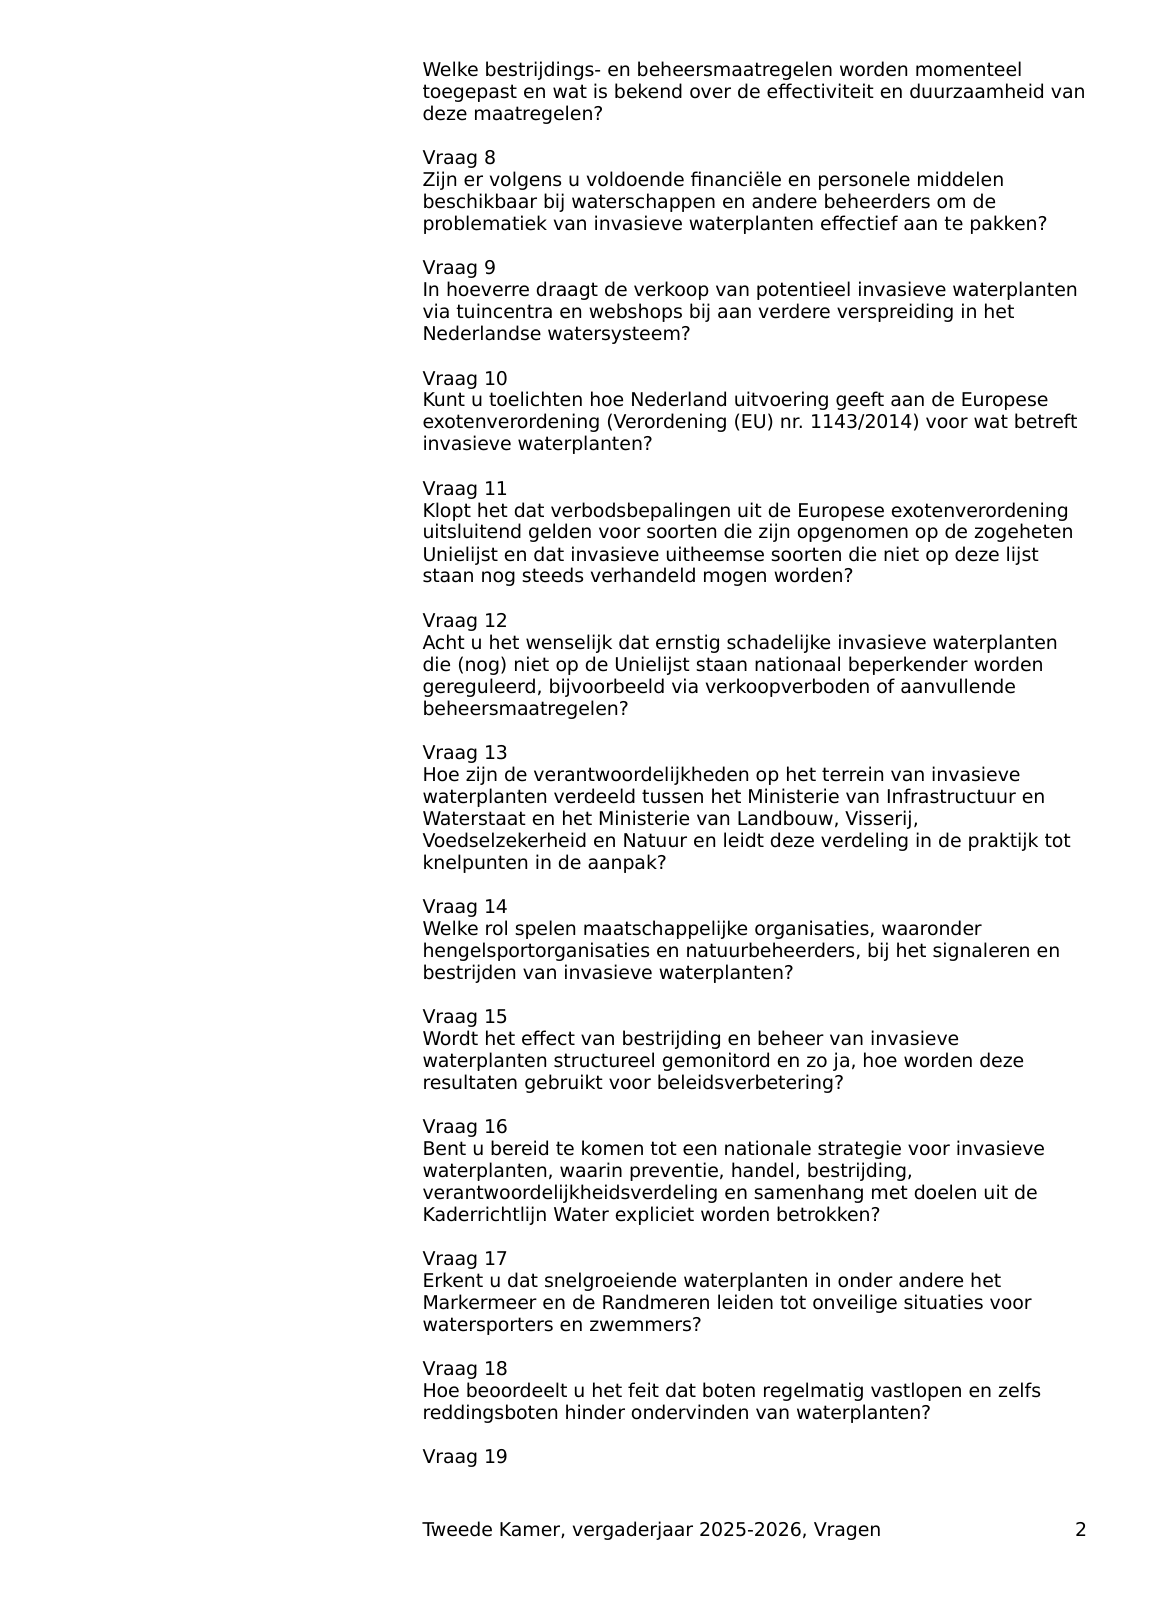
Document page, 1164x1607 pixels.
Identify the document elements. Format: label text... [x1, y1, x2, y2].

text Vraag 13 [422, 742, 1087, 764]
text Vraag 15 [422, 1006, 1087, 1028]
text Vraag 11 [422, 477, 1087, 499]
text Vraag 19 [422, 1446, 1087, 1468]
text Vraag 18 [422, 1358, 1087, 1380]
text Vraag 12 [422, 609, 1087, 632]
text In hoeverre draagt de verkoop van potentieel invasieve waterplanten via tuincentra en webshops bij aan verdere verspreiding in het Nederlandse watersysteem? [422, 279, 1087, 345]
text Welke rol spelen maatschappelijke organisaties, waaronder hengelsportorganisaties en natuurbeheerders, bij het signaleren en bestrijden van invasieve waterplanten? [422, 918, 1087, 984]
text Vraag 10 [422, 367, 1087, 389]
text Hoe beoordeelt u het feit dat boten regelmatig vastlopen en zelfs reddingsboten hinder ondervinden van waterplanten? [422, 1380, 1087, 1424]
text Welke bestrijdings- en beheersmaatregelen worden momenteel toegepast en wat is bekend over de effectiviteit en duurzaamheid van deze maatregelen? [422, 59, 1087, 125]
text Vraag 8 [422, 147, 1087, 169]
text Hoe zijn de verantwoordelijkheden op het terrein van invasieve waterplanten verdeeld tussen het Ministerie van Infrastructuur en Waterstaat en het Ministerie van Landbouw, Visserij, Voedselzekerheid en Natuur en leidt deze verdeling in de praktijk tot knelpunten in de aanpak? [422, 764, 1087, 873]
text Zijn er volgens u voldoende financiële en personele middelen beschikbaar bij waterschappen en andere beheerders om de problematiek van invasieve waterplanten effectief aan te pakken? [422, 169, 1087, 235]
text Kunt u toelichten hoe Nederland uitvoering geeft aan de Europese exotenverordening (Verordening (EU) nr. 1143/2014) voor wat betreft invasieve waterplanten? [422, 389, 1087, 455]
text Vraag 16 [422, 1116, 1087, 1138]
text Acht u het wenselijk dat ernstig schadelijke invasieve waterplanten die (nog) niet op de Unielijst staan nationaal beperkender worden gereguleerd, bijvoorbeeld via verkoopverboden of aanvullende beheersmaatregelen? [422, 632, 1087, 719]
text Vraag 14 [422, 896, 1087, 918]
text Vraag 9 [422, 257, 1087, 279]
text Klopt het dat verbodsbepalingen uit de Europese exotenverordening uitsluitend gelden voor soorten die zijn opgenomen op de zogeheten Unielijst en dat invasieve uitheemse soorten die niet op deze lijst staan nog steeds verhandeld mogen worden? [422, 499, 1087, 587]
text Vraag 17 [422, 1248, 1087, 1270]
text Erkent u dat snelgroeiende waterplanten in onder andere het Markermeer en de Randmeren leiden tot onveilige situaties voor watersporters en zwemmers? [422, 1270, 1087, 1336]
text Bent u bereid te komen tot een nationale strategie voor invasieve waterplanten, waarin preventie, handel, bestrijding, verantwoordelijkheidsverdeling en samenhang met doelen uit de Kaderrichtlijn Water expliciet worden betrokken? [422, 1138, 1087, 1226]
text Wordt het effect van bestrijding en beheer van invasieve waterplanten structureel gemonitord en zo ja, hoe worden deze resultaten gebruikt voor beleidsverbetering? [422, 1028, 1087, 1094]
